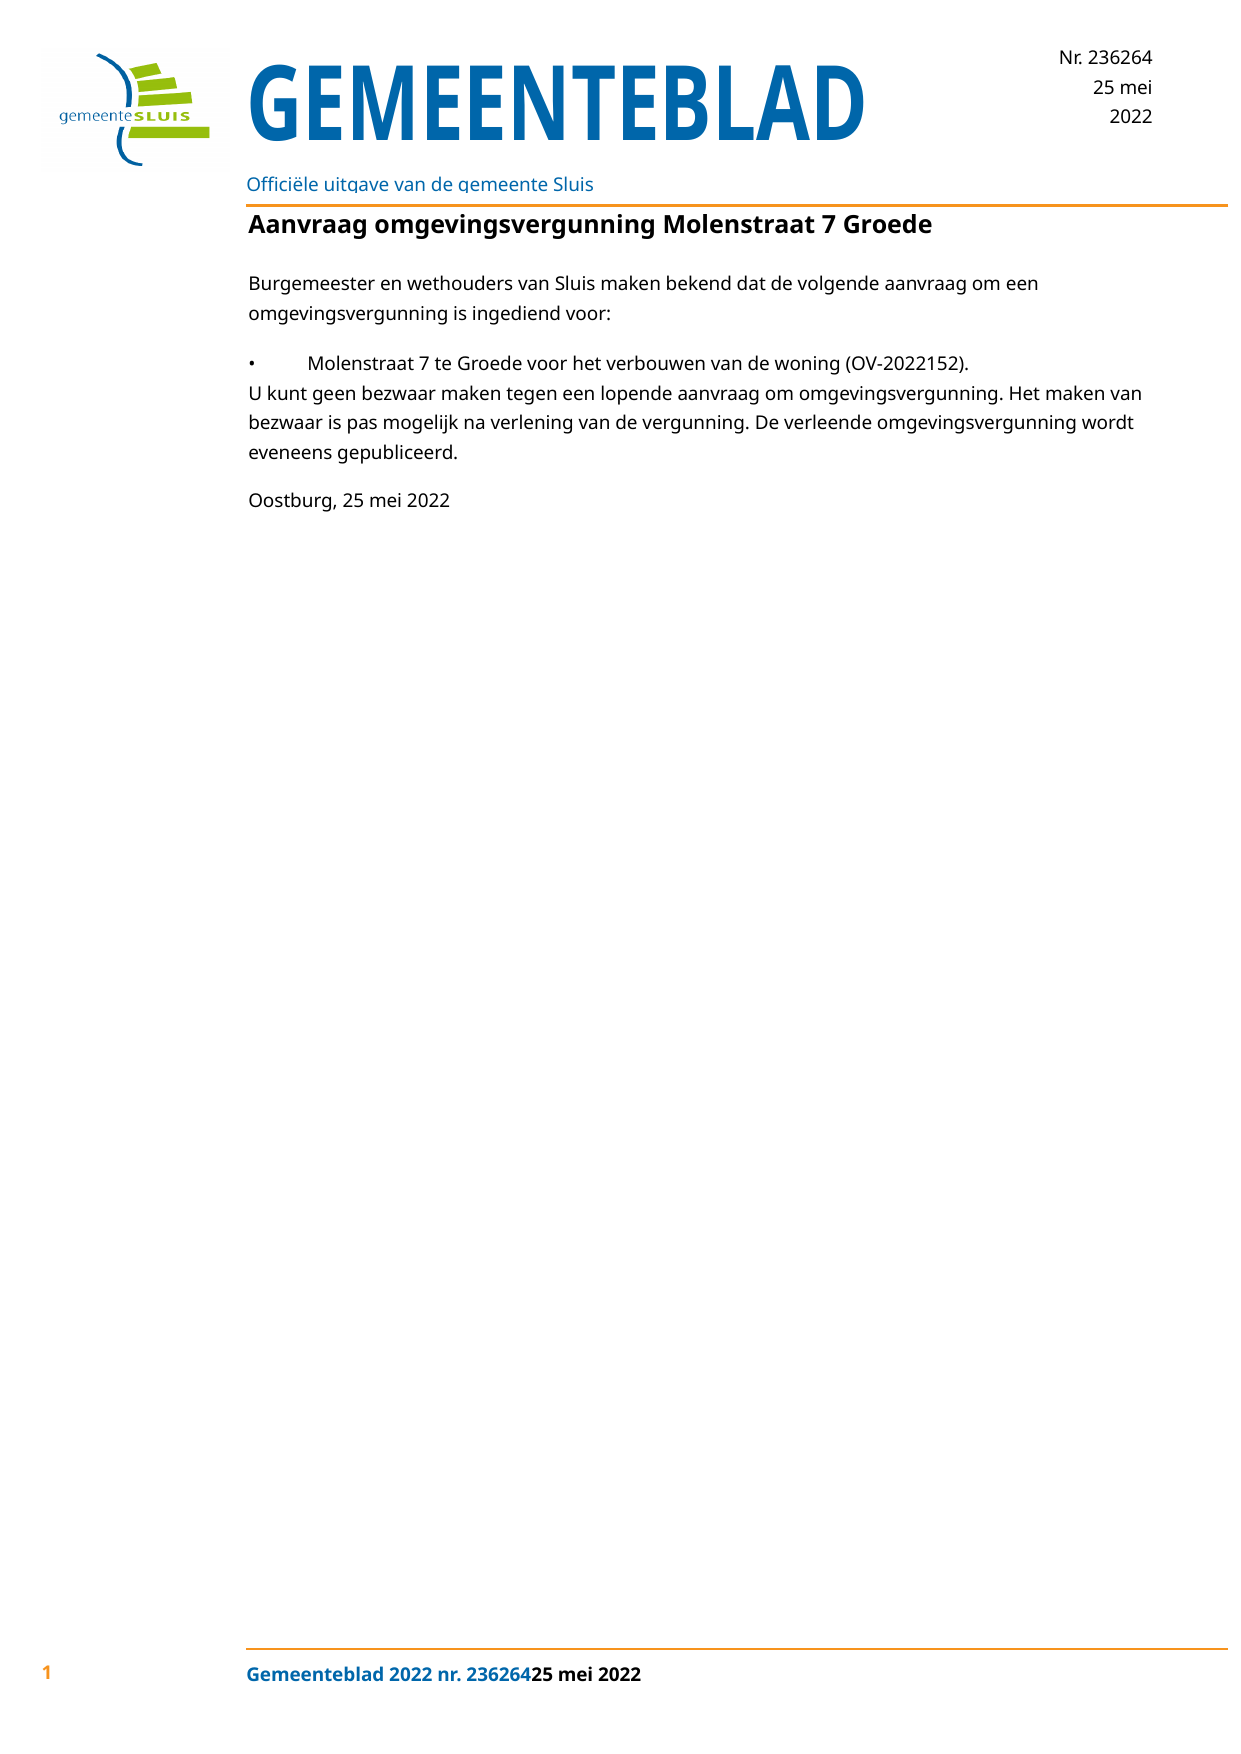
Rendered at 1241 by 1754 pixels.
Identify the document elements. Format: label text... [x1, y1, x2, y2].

list Molenstraat 7 te Groede voor het verbouwen van de woning (OV-2022152). [248, 350, 1152, 376]
picture [41, 47, 231, 172]
text Burgemeester en wethouders van Sluis maken bekend dat de volgende aanvraag om een omgevingsvergunning is ingediend voor: [248, 270, 1152, 326]
text U kunt geen bezwaar maken tegen een lopende aanvraag om omgevingsvergunning. Het maken van bezwaar is pas mogelijk na verlening van de vergunning. De verleende omgevingsvergunning wordt eveneens gepubliceerd. [248, 380, 1152, 465]
text Oostburg, 25 mei 2022 [248, 487, 1152, 513]
text Aanvraag omgevingsvergunning Molenstraat 7 Groede [248, 207, 1152, 241]
